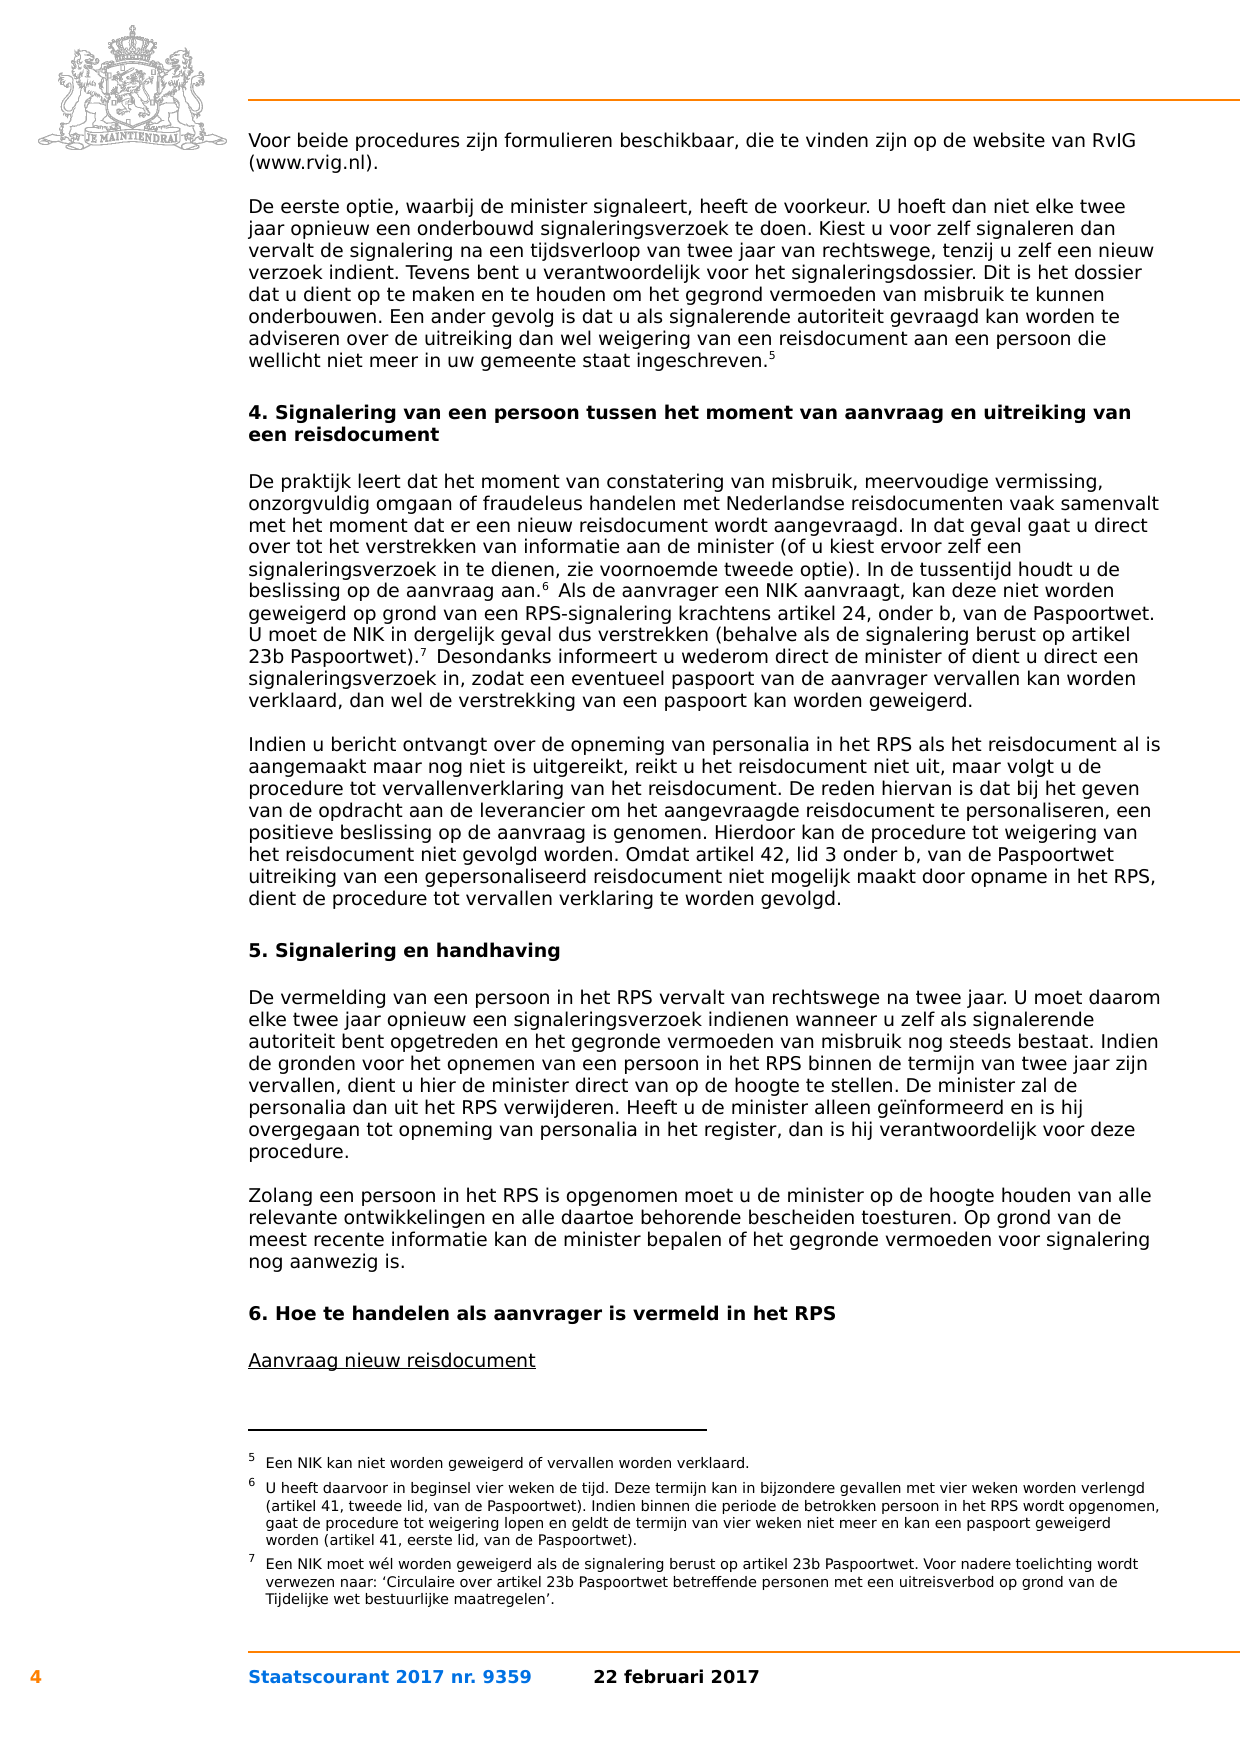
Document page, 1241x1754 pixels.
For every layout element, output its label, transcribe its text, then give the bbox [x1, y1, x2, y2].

subtitle 4. Signalering van een persoon tussen het moment van aanvraag en uitreiking van een reisdocument [248, 402, 1163, 446]
text Aanvraag nieuw reisdocument [248, 1349, 1163, 1372]
text De eerste optie, waarbij de minister signaleert, heeft de voorkeur. U hoeft dan niet elke twee jaar opnieuw een onderbouwd signaleringsverzoek te doen. Kiest u voor zelf signaleren dan vervalt de signalering na een tijdsverloop van twee jaar van rechtswege, tenzij u zelf een nieuw verzoek indient. Tevens bent u verantwoordelijk voor het signaleringsdossier. Dit is het dossier dat u dient op te maken en te houden om het gegrond vermoeden van misbruik te kunnen onderbouwen. Een ander gevolg is dat u als signalerende autoriteit gevraagd kan worden te adviseren over de uitreiking dan wel weigering van een reisdocument aan een persoon die wellicht niet meer in uw gemeente staat ingeschreven. [248, 196, 1163, 372]
text Voor beide procedures zijn formulieren beschikbaar, die te vinden zijn op de website van RvIG (www.rvig.nl). [248, 130, 1163, 174]
text U heeft daarvoor in beginsel vier weken de tijd. Deze termijn kan in bijzondere gevallen met vier weken worden verlengd (artikel 41, tweede lid, van de Paspoortwet). Indien binnen die periode de betrokken persoon in het RPS wordt opgenomen, gaat de procedure tot weigering lopen en geldt de termijn van vier weken niet meer en kan een paspoort geweigerd worden (artikel 41, eerste lid, van de Paspoortwet). [248, 1476, 1163, 1549]
picture [38, 25, 227, 150]
subtitle 5. Signalering en handhaving [248, 940, 1163, 962]
subtitle 6. Hoe te handelen als aanvrager is vermeld in het RPS [248, 1303, 1163, 1324]
text Zolang een persoon in het RPS is opgenomen moet u de minister op de hoogte houden van alle relevante ontwikkelingen en alle daartoe behorende bescheiden toesturen. Op grond van de meest recente informatie kan de minister bepalen of het gegronde vermoeden voor signalering nog aanwezig is. [248, 1185, 1163, 1273]
text Een NIK moet wél worden geweigerd als de signalering berust op artikel 23b Paspoortwet. Voor nadere toelichting wordt verwezen naar: ‘Circulaire over artikel 23b Paspoortwet betreffende personen met een uitreisverbod op grond van de Tijdelijke wet bestuurlijke maatregelen’. [248, 1552, 1163, 1608]
text Een NIK kan niet worden geweigerd of vervallen worden verklaard. [248, 1451, 1163, 1473]
text De praktijk leert dat het moment van constatering van misbruik, meervoudige vermissing, onzorgvuldig omgaan of fraudeleus handelen met Nederlandse reisdocumenten vaak samenvalt met het moment dat er een nieuw reisdocument wordt aangevraagd. In dat geval gaat u direct over tot het verstrekken van informatie aan de minister (of u kiest ervoor zelf een signaleringsverzoek in te dienen, zie voornoemde tweede optie). In de tussentijd houdt u de beslissing op de aanvraag aan. Als de aanvrager een NIK aanvraagt, kan deze niet worden geweigerd op grond van een RPS-signalering krachtens artikel 24, onder b, van de Paspoortwet. U moet de NIK in dergelijk geval dus verstrekken (behalve als de signalering berust op artikel 23b Paspoortwet). Desondanks informeert u wederom direct de minister of dient u direct een signaleringsverzoek in, zodat een eventueel paspoort van de aanvrager vervallen kan worden verklaard, dan wel de verstrekking van een paspoort kan worden geweigerd. [248, 471, 1163, 712]
text Indien u bericht ontvangt over de opneming van personalia in het RPS als het reisdocument al is aangemaakt maar nog niet is uitgereikt, reikt u het reisdocument niet uit, maar volgt u de procedure tot vervallenverklaring van het reisdocument. De reden hiervan is dat bij het geven van de opdracht aan de leverancier om het aangevraagde reisdocument te personaliseren, een positieve beslissing op de aanvraag is genomen. Hierdoor kan de procedure tot weigering van het reisdocument niet gevolgd worden. Omdat artikel 42, lid 3 onder b, van de Paspoortwet uitreiking van een gepersonaliseerd reisdocument niet mogelijk maakt door opname in het RPS, dient de procedure tot vervallen verklaring te worden gevolgd. [248, 734, 1163, 910]
text De vermelding van een persoon in het RPS vervalt van rechtswege na twee jaar. U moet daarom elke twee jaar opnieuw een signaleringsverzoek indienen wanneer u zelf als signalerende autoriteit bent opgetreden en het gegronde vermoeden van misbruik nog steeds bestaat. Indien de gronden voor het opnemen van een persoon in het RPS binnen de termijn van twee jaar zijn vervallen, dient u hier de minister direct van op de hoogte te stellen. De minister zal de personalia dan uit het RPS verwijderen. Heeft u de minister alleen geïnformeerd en is hij overgegaan tot opneming van personalia in het register, dan is hij verantwoordelijk voor deze procedure. [248, 987, 1163, 1163]
